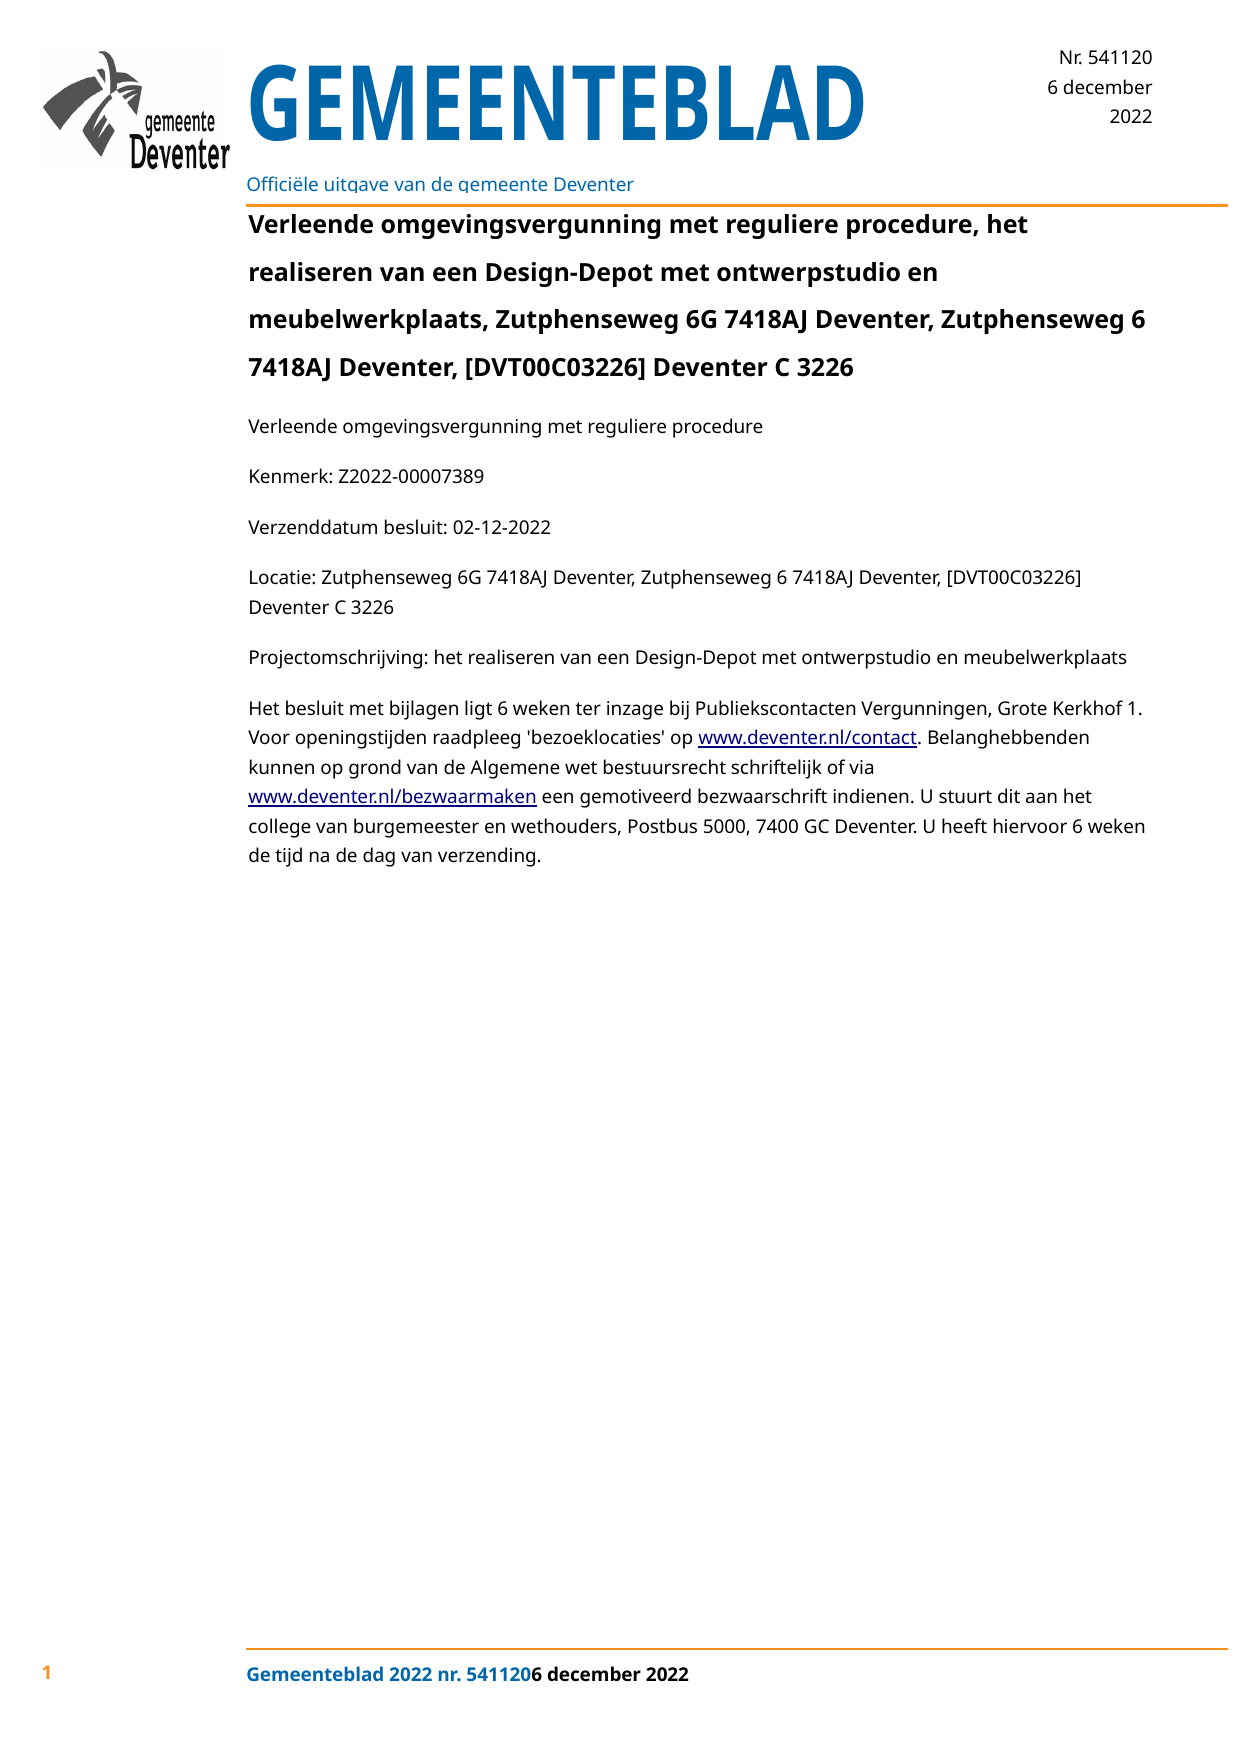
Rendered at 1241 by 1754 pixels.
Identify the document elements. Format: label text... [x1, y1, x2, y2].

text Verleende omgevingsvergunning met reguliere procedure, het realiseren van een Design-Depot met ontwerpstudio en meubelwerkplaats, Zutphenseweg 6G 7418AJ Deventer, Zutphenseweg 6 7418AJ Deventer, [DVT00C03226] Deventer C 3226 [248, 207, 1152, 384]
text Locatie: Zutphenseweg 6G 7418AJ Deventer, Zutphenseweg 6 7418AJ Deventer, [DVT00C03226] Deventer C 3226 [248, 564, 1152, 620]
text Verleende omgevingsvergunning met reguliere procedure [248, 413, 1152, 439]
picture [41, 47, 231, 172]
text Kenmerk: Z2022-00007389 [248, 463, 1152, 489]
text Het besluit met bijlagen ligt 6 weken ter inzage bij Publiekscontacten Vergunningen, Grote Kerkhof 1. Voor openingstijden raadpleeg 'bezoeklocaties' op www.deventer.nl/contact. Belanghebbenden kunnen op grond van de Algemene wet bestuursrecht schriftelijk of via www.deventer.nl/bezwaarmaken een gemotiveerd bezwaarschrift indienen. U stuurt dit aan het college van burgemeester en wethouders, Postbus 5000, 7400 GC Deventer. U heeft hiervoor 6 weken de tijd na de dag van verzending. [248, 695, 1152, 868]
text Projectomschrijving: het realiseren van een Design-Depot met ontwerpstudio en meubelwerkplaats [248, 644, 1152, 670]
text Verzenddatum besluit: 02-12-2022 [248, 514, 1152, 540]
